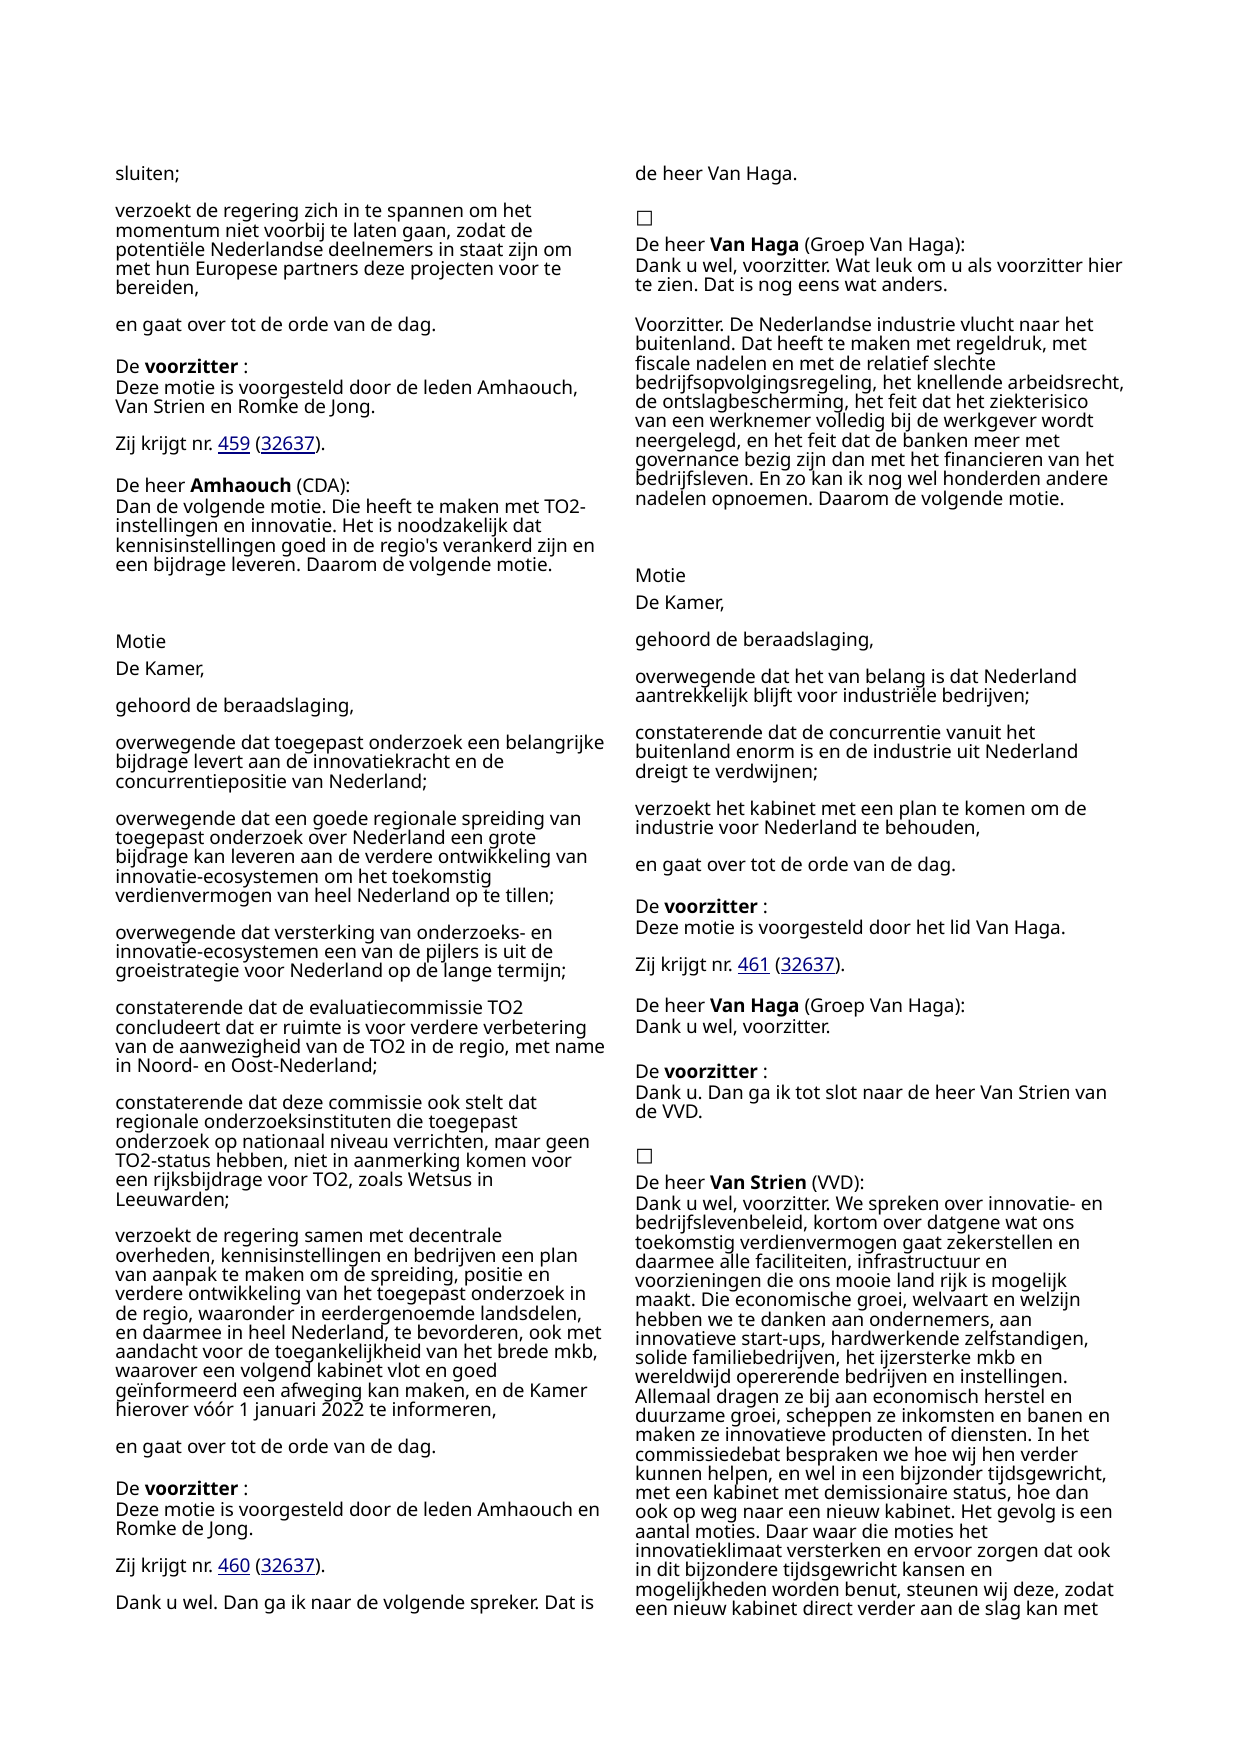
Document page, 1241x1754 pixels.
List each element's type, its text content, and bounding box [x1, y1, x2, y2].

text ⬜ [635, 1144, 1125, 1169]
text sluiten; [115, 165, 605, 184]
text Voorzitter. De Nederlandse industrie vlucht naar het buitenland. Dat heeft te maken met regeldruk, met fiscale nadelen en met de relatief slechte bedrijfsopvolgingsregeling, het knellende arbeidsrecht, de ontslagbescherming, het feit dat het ziekterisico van een werknemer volledig bij de werkgever wordt neergelegd, en het feit dat de banken meer met governance bezig zijn dan met het financieren van het bedrijfsleven. En zo kan ik nog wel honderden andere nadelen opnoemen. Daarom de volgende motie. [635, 316, 1125, 509]
text De voorzitter : [115, 1475, 605, 1501]
text De voorzitter : [115, 353, 605, 379]
text De voorzitter : [635, 1058, 1125, 1084]
text constaterende dat de concurrentie vanuit het buitenland enorm is en de industrie uit Nederland dreigt te verdwijnen; [635, 724, 1125, 782]
text De voorzitter : [635, 893, 1125, 919]
text overwegende dat toegepast onderzoek een belangrijke bijdrage levert aan de innovatiekracht en de concurrentiepositie van Nederland; [115, 734, 605, 792]
text Dank u wel, voorzitter. Wat leuk om u als voorzitter hier te zien. Dat is nog eens wat anders. [635, 257, 1125, 295]
text overwegende dat het van belang is dat Nederland aantrekkelijk blijft voor industriële bedrijven; [635, 668, 1125, 706]
text verzoekt de regering samen met decentrale overheden, kennisinstellingen en bedrijven een plan van aanpak te maken om de spreiding, positie en verdere ontwikkeling van het toegepast onderzoek in de regio, waaronder in eerdergenoemde landsdelen, en daarmee in heel Nederland, te bevorderen, ook met aandacht voor de toegankelijkheid van het brede mkb, waarover een volgend kabinet vlot en goed geïnformeerd een afweging kan maken, en de Kamer hierover vóór 1 januari 2022 te informeren, [115, 1227, 605, 1420]
text Deze motie is voorgesteld door de leden Amhaouch en Romke de Jong. [115, 1501, 605, 1539]
text overwegende dat een goede regionale spreiding van toegepast onderzoek over Nederland een grote bijdrage kan leveren aan de verdere ontwikkeling van innovatie-ecosystemen om het toekomstig verdienvermogen van heel Nederland op te tillen; [115, 810, 605, 906]
text verzoekt de regering zich in te spannen om het momentum niet voorbij te laten gaan, zodat de potentiële Nederlandse deelnemers in staat zijn om met hun Europese partners deze projecten voor te bereiden, [115, 202, 605, 299]
text De heer Van Haga (Groep Van Haga): [635, 993, 1125, 1018]
text Dank u wel, voorzitter. We spreken over innovatie- en bedrijfslevenbeleid, kortom over datgene wat ons toekomstig verdienvermogen gaat zekerstellen en daarmee alle faciliteiten, infrastructuur en voorzieningen die ons mooie land rijk is mogelijk maakt. Die economische groei, welvaart en welzijn hebben we te danken aan ondernemers, aan innovatieve start-ups, hardwerkende zelfstandigen, solide familiebedrijven, het ijzersterke mkb en wereldwijd opererende bedrijven en instellingen. Allemaal dragen ze bij aan economisch herstel en duurzame groei, scheppen ze inkomsten en banen en maken ze innovatieve producten of diensten. In het commissiedebat bespraken we hoe wij hen verder kunnen helpen, en wel in een bijzonder tijdsgewricht, met een kabinet met demissionaire status, hoe dan ook op weg naar een nieuw kabinet. Het gevolg is een aantal moties. Daar waar die moties het innovatieklimaat versterken en ervoor zorgen dat ook in dit bijzondere tijdsgewricht kansen en mogelijkheden worden benut, steunen wij deze, zodat een nieuw kabinet direct verder aan de slag kan met [635, 1195, 1125, 1619]
text De Kamer, [635, 594, 1125, 613]
text gehoord de beraadslaging, [635, 631, 1125, 650]
text Deze motie is voorgesteld door het lid Van Haga. [635, 919, 1125, 938]
text Deze motie is voorgesteld door de leden Amhaouch, Van Strien en Romke de Jong. [115, 379, 605, 418]
text Zij krijgt nr. 460 (32637). [115, 1557, 605, 1576]
text constaterende dat de evaluatiecommissie TO2 concludeert dat er ruimte is voor verdere verbetering van de aanwezigheid van de TO2 in de regio, met name in Noord- en Oost-Nederland; [115, 999, 605, 1076]
text gehoord de beraadslaging, [115, 697, 605, 717]
text Zij krijgt nr. 461 (32637). [635, 956, 1125, 975]
text Dank u wel. Dan ga ik naar de volgende spreker. Dat is [115, 1594, 605, 1613]
text verzoekt het kabinet met een plan te komen om de industrie voor Nederland te behouden, [635, 800, 1125, 838]
text overwegende dat versterking van onderzoeks- en innovatie-ecosystemen een van de pijlers is uit de groeistrategie voor Nederland op de lange termijn; [115, 924, 605, 982]
text De heer Van Haga (Groep Van Haga): [635, 231, 1125, 257]
text Dan de volgende motie. Die heeft te maken met TO2-instellingen en innovatie. Het is noodzakelijk dat kennisinstellingen goed in de regio's verankerd zijn en een bijdrage leveren. Daarom de volgende motie. [115, 498, 605, 575]
text en gaat over tot de orde van de dag. [635, 856, 1125, 875]
text ⬜ [635, 205, 1125, 231]
text De heer Amhaouch (CDA): [115, 472, 605, 498]
text en gaat over tot de orde van de dag. [115, 316, 605, 336]
text De Kamer, [115, 660, 605, 679]
text De heer Van Strien (VVD): [635, 1169, 1125, 1195]
text Zij krijgt nr. 459 (32637). [115, 435, 605, 454]
text Dank u. Dan ga ik tot slot naar de heer Van Strien van de VVD. [635, 1084, 1125, 1123]
text en gaat over tot de orde van de dag. [115, 1438, 605, 1457]
text Motie [115, 629, 605, 654]
text Motie [635, 562, 1125, 588]
text constaterende dat deze commissie ook stelt dat regionale onderzoeksinstituten die toegepast onderzoek op nationaal niveau verrichten, maar geen TO2-status hebben, niet in aanmerking komen voor een rijksbijdrage voor TO2, zoals Wetsus in Leeuwarden; [115, 1094, 605, 1210]
text de heer Van Haga. [635, 165, 1125, 184]
text Dank u wel, voorzitter. [635, 1018, 1125, 1038]
